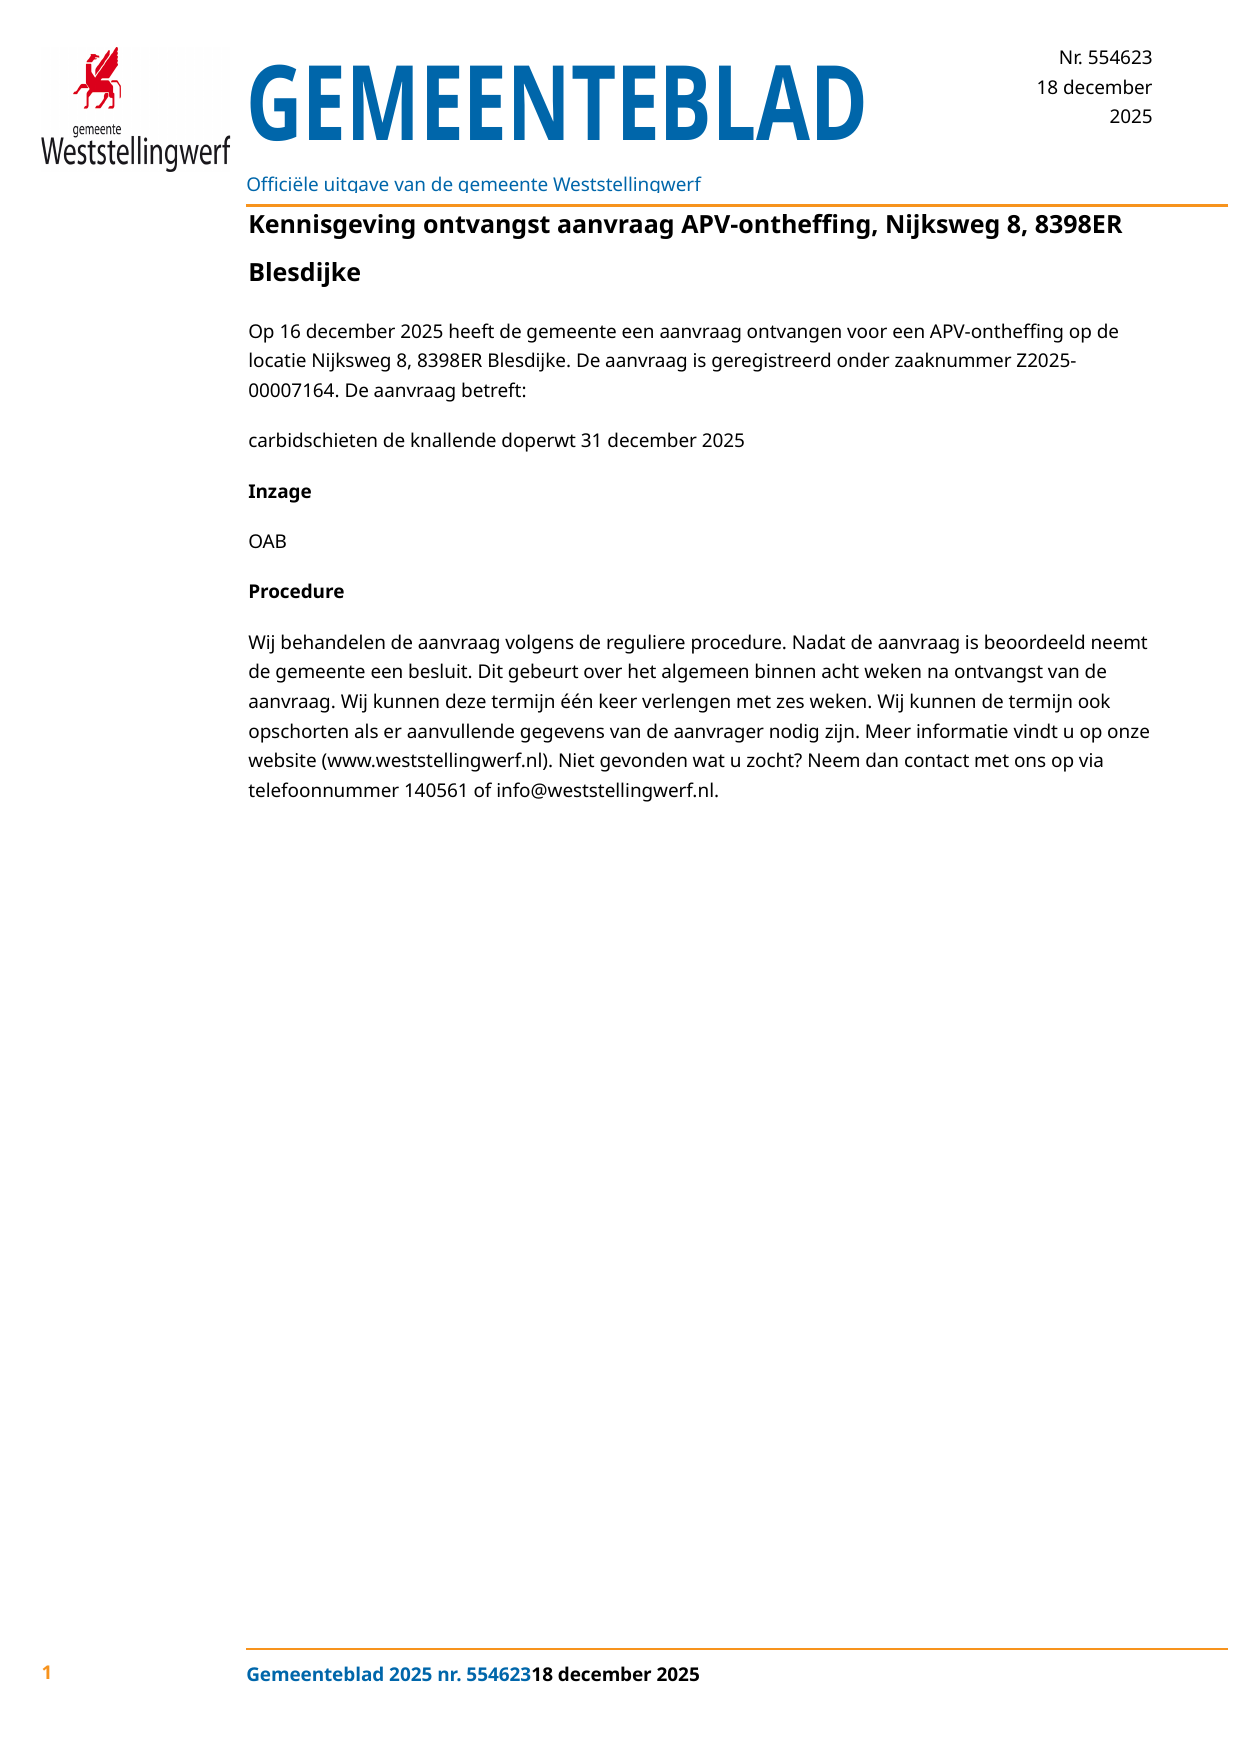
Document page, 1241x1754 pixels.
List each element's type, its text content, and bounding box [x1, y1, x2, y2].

text Op 16 december 2025 heeft de gemeente een aanvraag ontvangen voor een APV-ontheffing op de locatie Nijksweg 8, 8398ER Blesdijke. De aanvraag is geregistreerd onder zaaknummer Z2025-00007164. De aanvraag betreft: [248, 318, 1152, 403]
text Procedure [248, 579, 1152, 604]
picture [41, 47, 231, 172]
text Wij behandelen de aanvraag volgens de reguliere procedure. Nadat de aanvraag is beoordeeld neemt de gemeente een besluit. Dit gebeurt over het algemeen binnen acht weken na ontvangst van de aanvraag. Wij kunnen deze termijn één keer verlengen met zes weken. Wij kunnen de termijn ook opschorten als er aanvullende gegevens van de aanvrager nodig zijn. Meer informatie vindt u op onze website (www.weststellingwerf.nl). Niet gevonden wat u zocht? Neem dan contact met ons op via telefoonnummer 140561 of info@weststellingwerf.nl. [248, 629, 1152, 803]
text OAB [248, 528, 1152, 554]
text carbidschieten de knallende doperwt 31 december 2025 [248, 427, 1152, 453]
text Inzage [248, 478, 1152, 504]
text Kennisgeving ontvangst aanvraag APV-ontheffing, Nijksweg 8, 8398ER Blesdijke [248, 207, 1152, 288]
